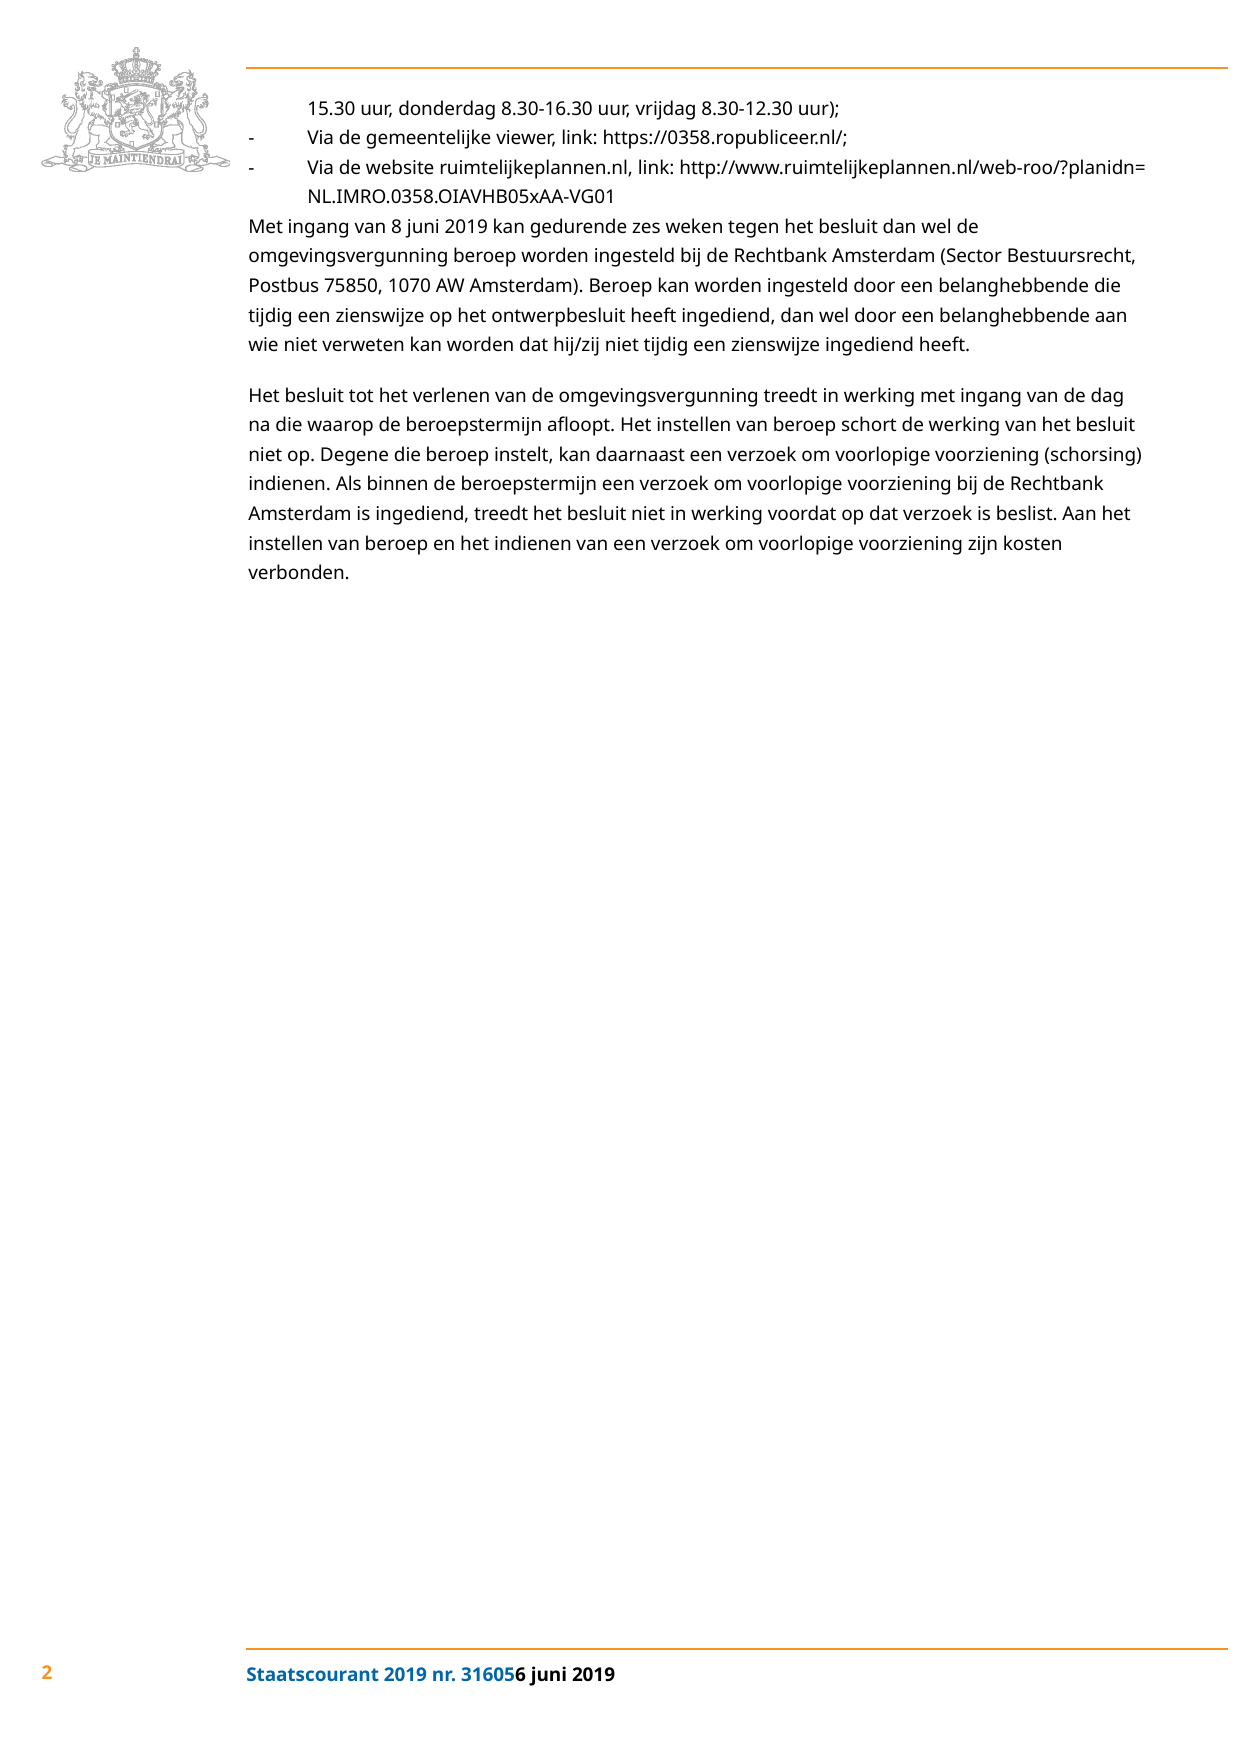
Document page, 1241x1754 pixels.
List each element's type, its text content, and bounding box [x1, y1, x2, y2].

picture [41, 47, 231, 172]
list Via de website ruimtelijkeplannen.nl, link: http://www.ruimtelijkeplannen.nl/web-roo/?planidn= NL.IMRO.0358.OIAVHB05xAA-VG01 [248, 154, 1152, 209]
list 15.30 uur, donderdag 8.30-16.30 uur, vrijdag 8.30-12.30 uur); [248, 95, 1152, 121]
list Via de gemeentelijke viewer, link: https://0358.ropubliceer.nl/; [248, 124, 1152, 150]
text Met ingang van 8 juni 2019 kan gedurende zes weken tegen het besluit dan wel de omgevingsvergunning beroep worden ingesteld bij de Rechtbank Amsterdam (Sector Bestuursrecht, Postbus 75850, 1070 AW Amsterdam). Beroep kan worden ingesteld door een belanghebbende die tijdig een zienswijze op het ontwerpbesluit heeft ingediend, dan wel door een belanghebbende aan wie niet verweten kan worden dat hij/zij niet tijdig een zienswijze ingediend heeft. [248, 213, 1152, 357]
text Het besluit tot het verlenen van de omgevingsvergunning treedt in werking met ingang van de dag na die waarop de beroepstermijn afloopt. Het instellen van beroep schort de werking van het besluit niet op. Degene die beroep instelt, kan daarnaast een verzoek om voorlopige voorziening (schorsing) indienen. Als binnen de beroepstermijn een verzoek om voorlopige voorziening bij de Rechtbank Amsterdam is ingediend, treedt het besluit niet in werking voordat op dat verzoek is beslist. Aan het instellen van beroep en het indienen van een verzoek om voorlopige voorziening zijn kosten verbonden. [248, 382, 1152, 585]
